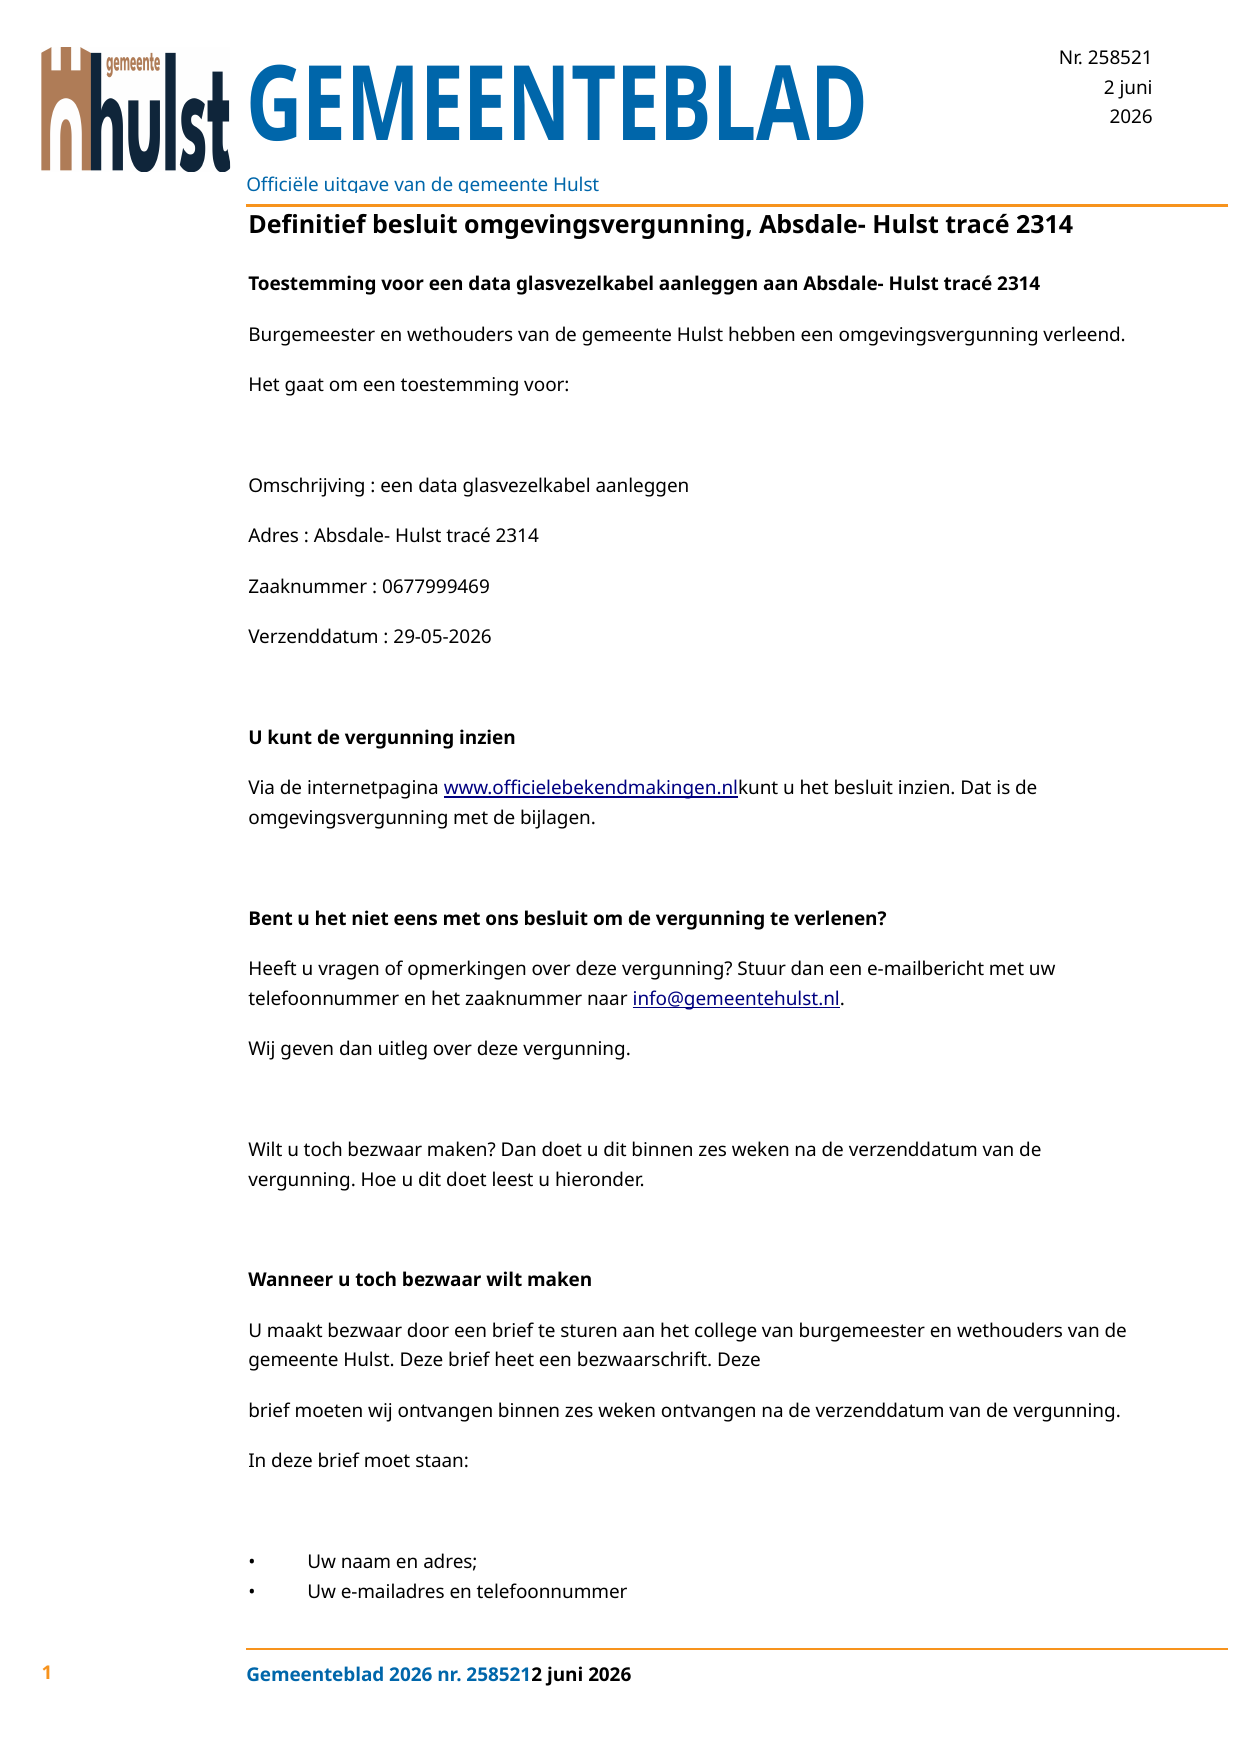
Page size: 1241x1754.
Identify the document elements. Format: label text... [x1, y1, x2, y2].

text Het gaat om een toestemming voor: [248, 371, 1152, 397]
text Burgemeester en wethouders van de gemeente Hulst hebben een omgevingsvergunning verleend. [248, 321, 1152, 346]
text Heeft u vragen of opmerkingen over deze vergunning? Stuur dan een e-mailbericht met uw telefoonnummer en het zaaknummer naar info@gemeentehulst.nl. [248, 955, 1152, 1011]
text Definitief besluit omgevingsvergunning, Absdale- Hulst tracé 2314 [248, 207, 1152, 241]
list Uw e-mailadres en telefoonnummer [248, 1578, 1152, 1603]
text Via de internetpagina www.officielebekendmakingen.nlkunt u het besluit inzien. Dat is de omgevingsvergunning met de bijlagen. [248, 774, 1152, 830]
text Verzenddatum : 29-05-2026 [248, 623, 1152, 649]
text U maakt bezwaar door een brief te sturen aan het college van burgemeester en wethouders van de gemeente Hulst. Deze brief heet een bezwaarschrift. Deze [248, 1317, 1152, 1372]
text Wij geven dan uitleg over deze vergunning. [248, 1035, 1152, 1061]
text Wanneer u toch bezwaar wilt maken [248, 1267, 1152, 1292]
text In deze brief moet staan: [248, 1447, 1152, 1473]
text U kunt de vergunning inzien [248, 724, 1152, 750]
list Uw naam en adres; [248, 1548, 1152, 1574]
text brief moeten wij ontvangen binnen zes weken ontvangen na de verzenddatum van de vergunning. [248, 1397, 1152, 1423]
text Wilt u toch bezwaar maken? Dan doet u dit binnen zes weken na de verzenddatum van de vergunning. Hoe u dit doet leest u hieronder. [248, 1136, 1152, 1191]
picture [41, 47, 231, 172]
text Bent u het niet eens met ons besluit om de vergunning te verlenen? [248, 905, 1152, 931]
text Adres : Absdale- Hulst tracé 2314 [248, 522, 1152, 548]
text Toestemming voor een data glasvezelkabel aanleggen aan Absdale- Hulst tracé 2314 [248, 270, 1152, 296]
text Zaaknummer : 0677999469 [248, 573, 1152, 598]
text Omschrijving : een data glasvezelkabel aanleggen [248, 472, 1152, 498]
